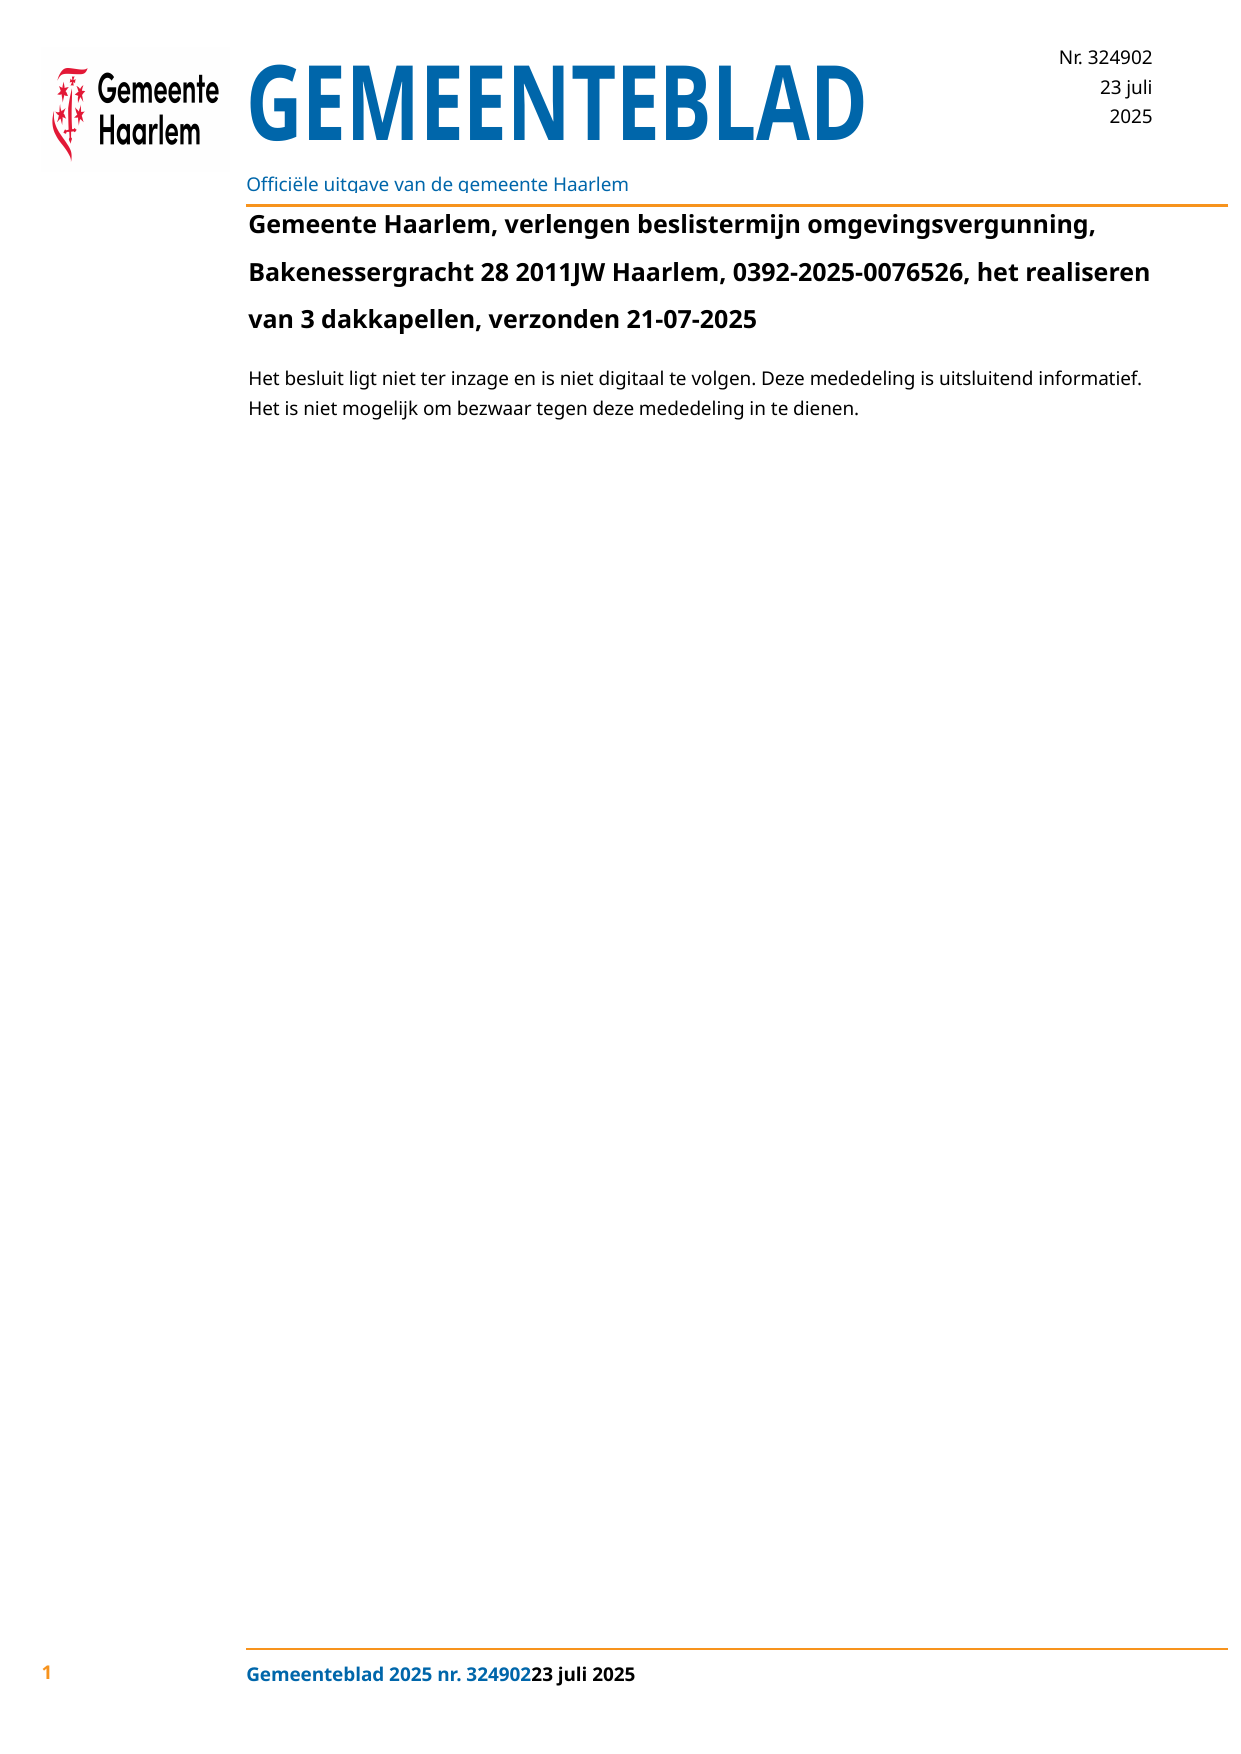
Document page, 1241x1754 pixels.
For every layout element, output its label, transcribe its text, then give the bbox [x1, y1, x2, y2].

text Het besluit ligt niet ter inzage en is niet digitaal te volgen. Deze mededeling is uitsluitend informatief. Het is niet mogelijk om bezwaar tegen deze mededeling in te dienen. [248, 366, 1152, 421]
text Gemeente Haarlem, verlengen beslistermijn omgevingsvergunning, Bakenessergracht 28 2011JW Haarlem, 0392-2025-0076526, het realiseren van 3 dakkapellen, verzonden 21-07-2025 [248, 207, 1152, 336]
picture [41, 47, 231, 172]
